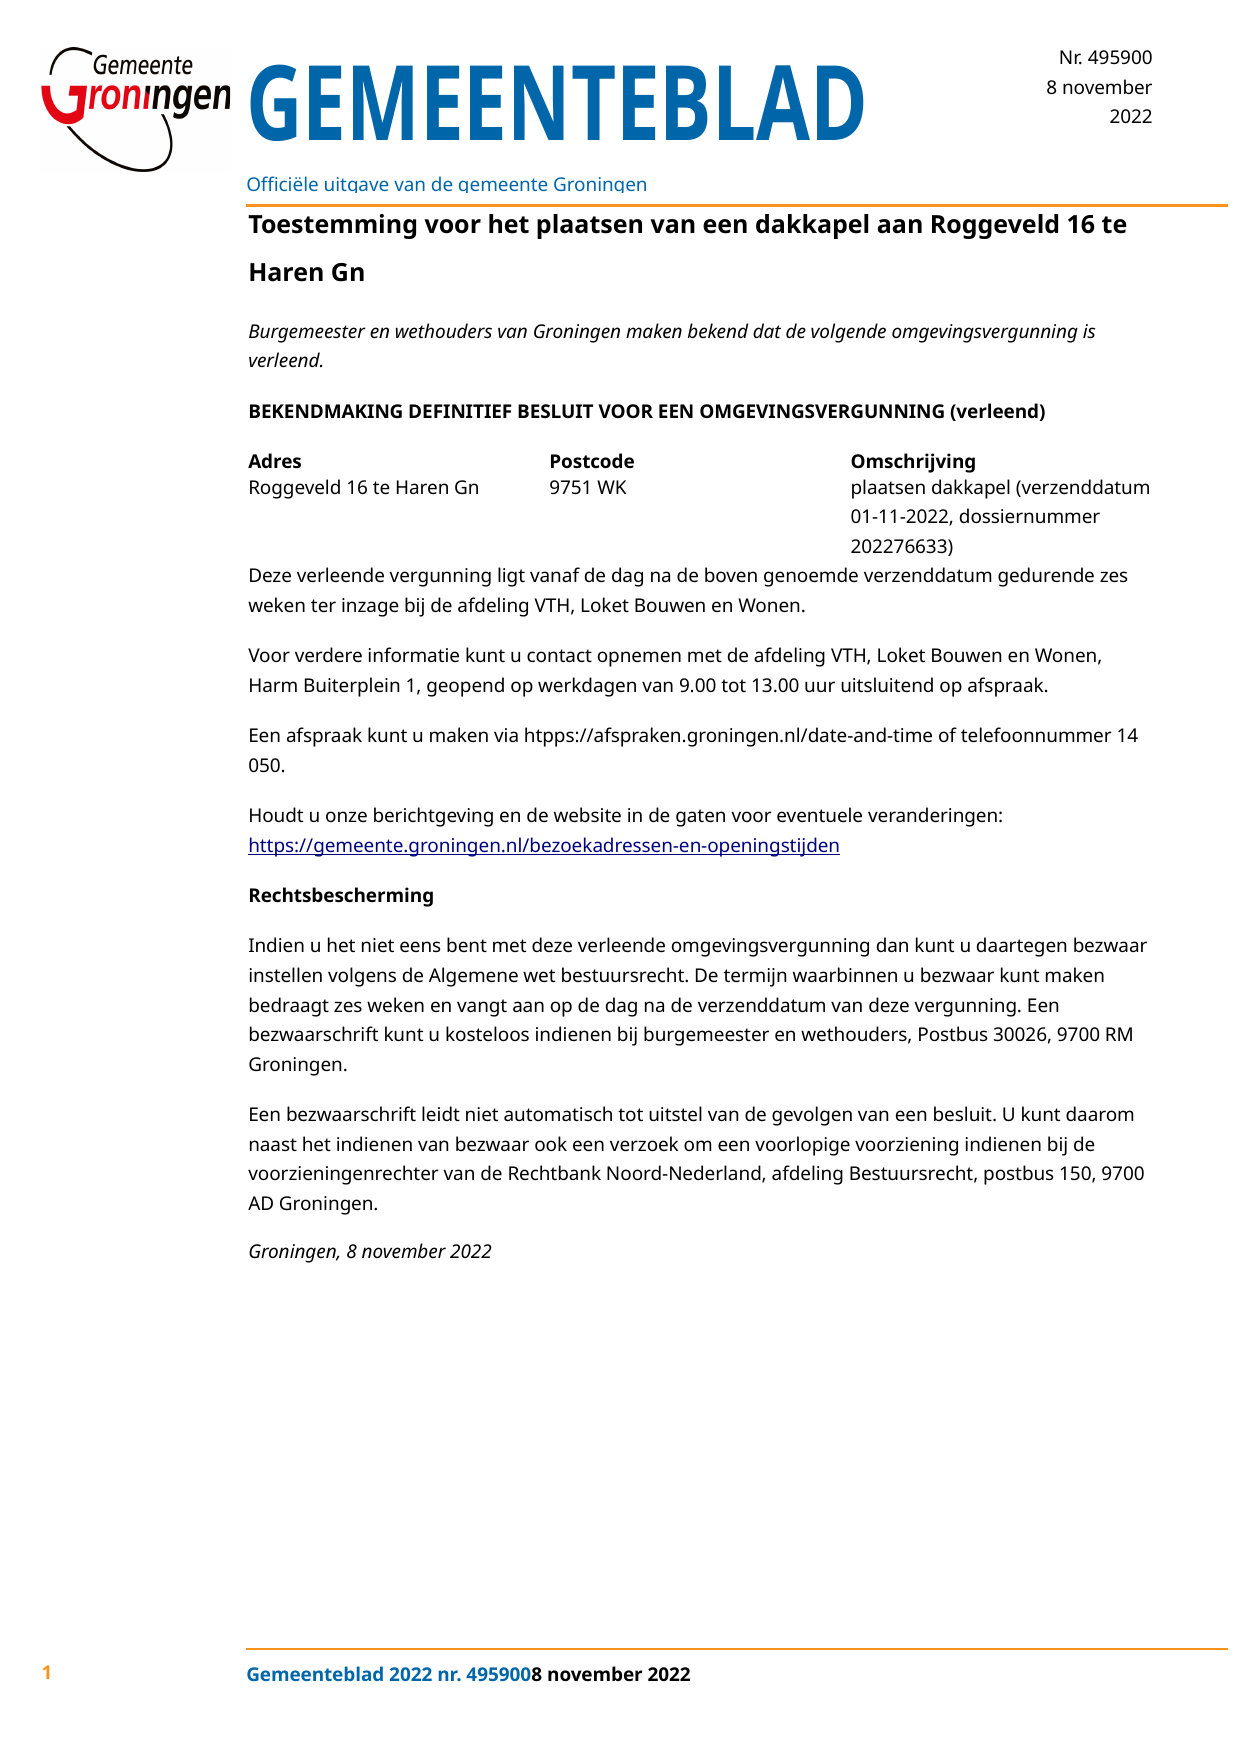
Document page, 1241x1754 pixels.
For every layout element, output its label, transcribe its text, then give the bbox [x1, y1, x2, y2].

text BEKENDMAKING DEFINITIEF BESLUIT VOOR EEN OMGEVINGSVERGUNNING (verleend) [248, 398, 1152, 424]
table_header Postcode [549, 449, 850, 474]
table_cell Roggeveld 16 te Haren Gn [248, 474, 549, 559]
table_header Omschrijving [850, 449, 1152, 474]
text Burgemeester en wethouders van Groningen maken bekend dat de volgende omgevingsvergunning is verleend. [248, 318, 1152, 373]
text Deze verleende vergunning ligt vanaf de dag na de boven genoemde verzenddatum gedurende zes weken ter inzage bij de afdeling VTH, Loket Bouwen en Wonen. [248, 562, 1152, 618]
text Toestemming voor het plaatsen van een dakkapel aan Roggeveld 16 te Haren Gn [248, 207, 1152, 288]
text Houdt u onze berichtgeving en de website in de gaten voor eventuele veranderingen: https://gemeente.groningen.nl/bezoekadressen-en-openingstijden [248, 802, 1152, 858]
picture [41, 47, 231, 172]
text Groningen, 8 november 2022 [248, 1238, 1152, 1264]
table_cell plaatsen dakkapel (verzenddatum 01-11-2022, dossiernummer 202276633) [850, 474, 1152, 559]
text Rechtsbescherming [248, 882, 1152, 908]
text Indien u het niet eens bent met deze verleende omgevingsvergunning dan kunt u daartegen bezwaar instellen volgens de Algemene wet bestuursrecht. De termijn waarbinnen u bezwaar kunt maken bedraagt zes weken en vangt aan op de dag na de verzenddatum van deze vergunning. Een bezwaarschrift kunt u kosteloos indienen bij burgemeester en wethouders, Postbus 30026, 9700 RM Groningen. [248, 933, 1152, 1077]
table_header Adres [248, 449, 549, 474]
text Een afspraak kunt u maken via htpps://afspraken.groningen.nl/date-and-time of telefoonnummer 14 050. [248, 722, 1152, 778]
text Voor verdere informatie kunt u contact opnemen met de afdeling VTH, Loket Bouwen en Wonen, Harm Buiterplein 1, geopend op werkdagen van 9.00 tot 13.00 uur uitsluitend op afspraak. [248, 642, 1152, 698]
table_cell 9751 WK [549, 474, 850, 559]
text Een bezwaarschrift leidt niet automatisch tot uitstel van de gevolgen van een besluit. U kunt daarom naast het indienen van bezwaar ook een verzoek om een voorlopige voorziening indienen bij de voorzieningenrechter van de Rechtbank Noord-Nederland, afdeling Bestuursrecht, postbus 150, 9700 AD Groningen. [248, 1101, 1152, 1216]
